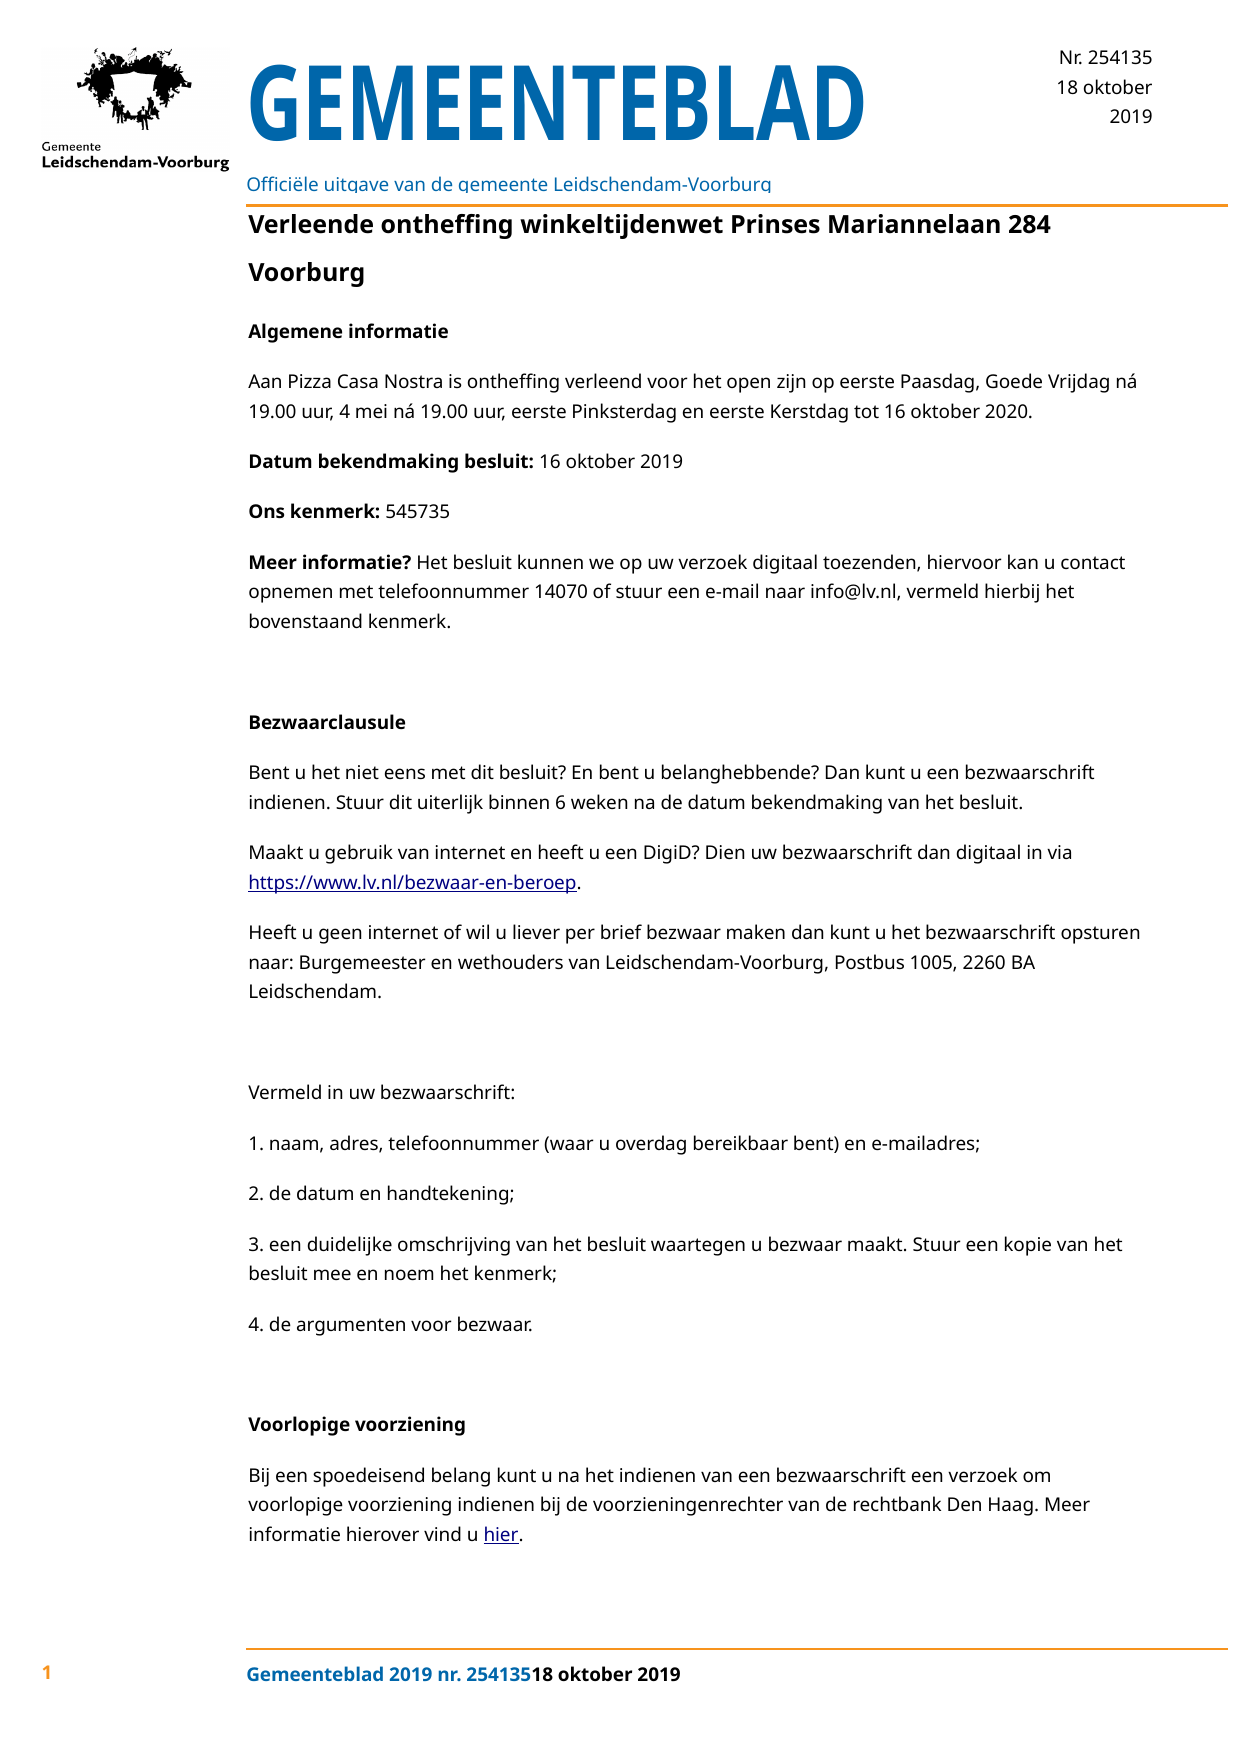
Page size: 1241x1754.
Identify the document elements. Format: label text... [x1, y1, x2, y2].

text 2. de datum en handtekening; [248, 1180, 1152, 1206]
text Bent u het niet eens met dit besluit? En bent u belanghebbende? Dan kunt u een bezwaarschrift indienen. Stuur dit uiterlijk binnen 6 weken na de datum bekendmaking van het besluit. [248, 759, 1152, 815]
text Algemene informatie [248, 318, 1152, 344]
text Ons kenmerk: 545735 [248, 499, 1152, 524]
text 3. een duidelijke omschrijving van het besluit waartegen u bezwaar maakt. Stuur een kopie van het besluit mee en noem het kenmerk; [248, 1231, 1152, 1286]
text Aan Pizza Casa Nostra is ontheffing verleend voor het open zijn op eerste Paasdag, Goede Vrijdag ná 19.00 uur, 4 mei ná 19.00 uur, eerste Pinksterdag en eerste Kerstdag tot 16 oktober 2020. [248, 368, 1152, 424]
text Voorlopige voorziening [248, 1412, 1152, 1437]
text 1. naam, adres, telefoonnummer (waar u overdag bereikbaar bent) en e-mailadres; [248, 1130, 1152, 1156]
text Maakt u gebruik van internet en heeft u een DigiD? Dien uw bezwaarschrift dan digitaal in via https://www.lv.nl/bezwaar-en-beroep. [248, 839, 1152, 895]
text Vermeld in uw bezwaarschrift: [248, 1079, 1152, 1105]
text Bezwaarclausule [248, 709, 1152, 735]
picture [41, 47, 231, 172]
text Bij een spoedeisend belang kunt u na het indienen van een bezwaarschrift een verzoek om voorlopige voorziening indienen bij de voorzieningenrechter van de rechtbank Den Haag. Meer informatie hierover vind u hier. [248, 1462, 1152, 1547]
text Verleende ontheffing winkeltijdenwet Prinses Mariannelaan 284 Voorburg [248, 207, 1152, 288]
text Meer informatie? Het besluit kunnen we op uw verzoek digitaal toezenden, hiervoor kan u contact opnemen met telefoonnummer 14070 of stuur een e-mail naar info@lv.nl, vermeld hierbij het bovenstaand kenmerk. [248, 549, 1152, 634]
text Heeft u geen internet of wil u liever per brief bezwaar maken dan kunt u het bezwaarschrift opsturen naar: Burgemeester en wethouders van Leidschendam-Voorburg, Postbus 1005, 2260 BA Leidschendam. [248, 919, 1152, 1004]
text 4. de argumenten voor bezwaar. [248, 1311, 1152, 1337]
text Datum bekendmaking besluit: 16 oktober 2019 [248, 448, 1152, 474]
